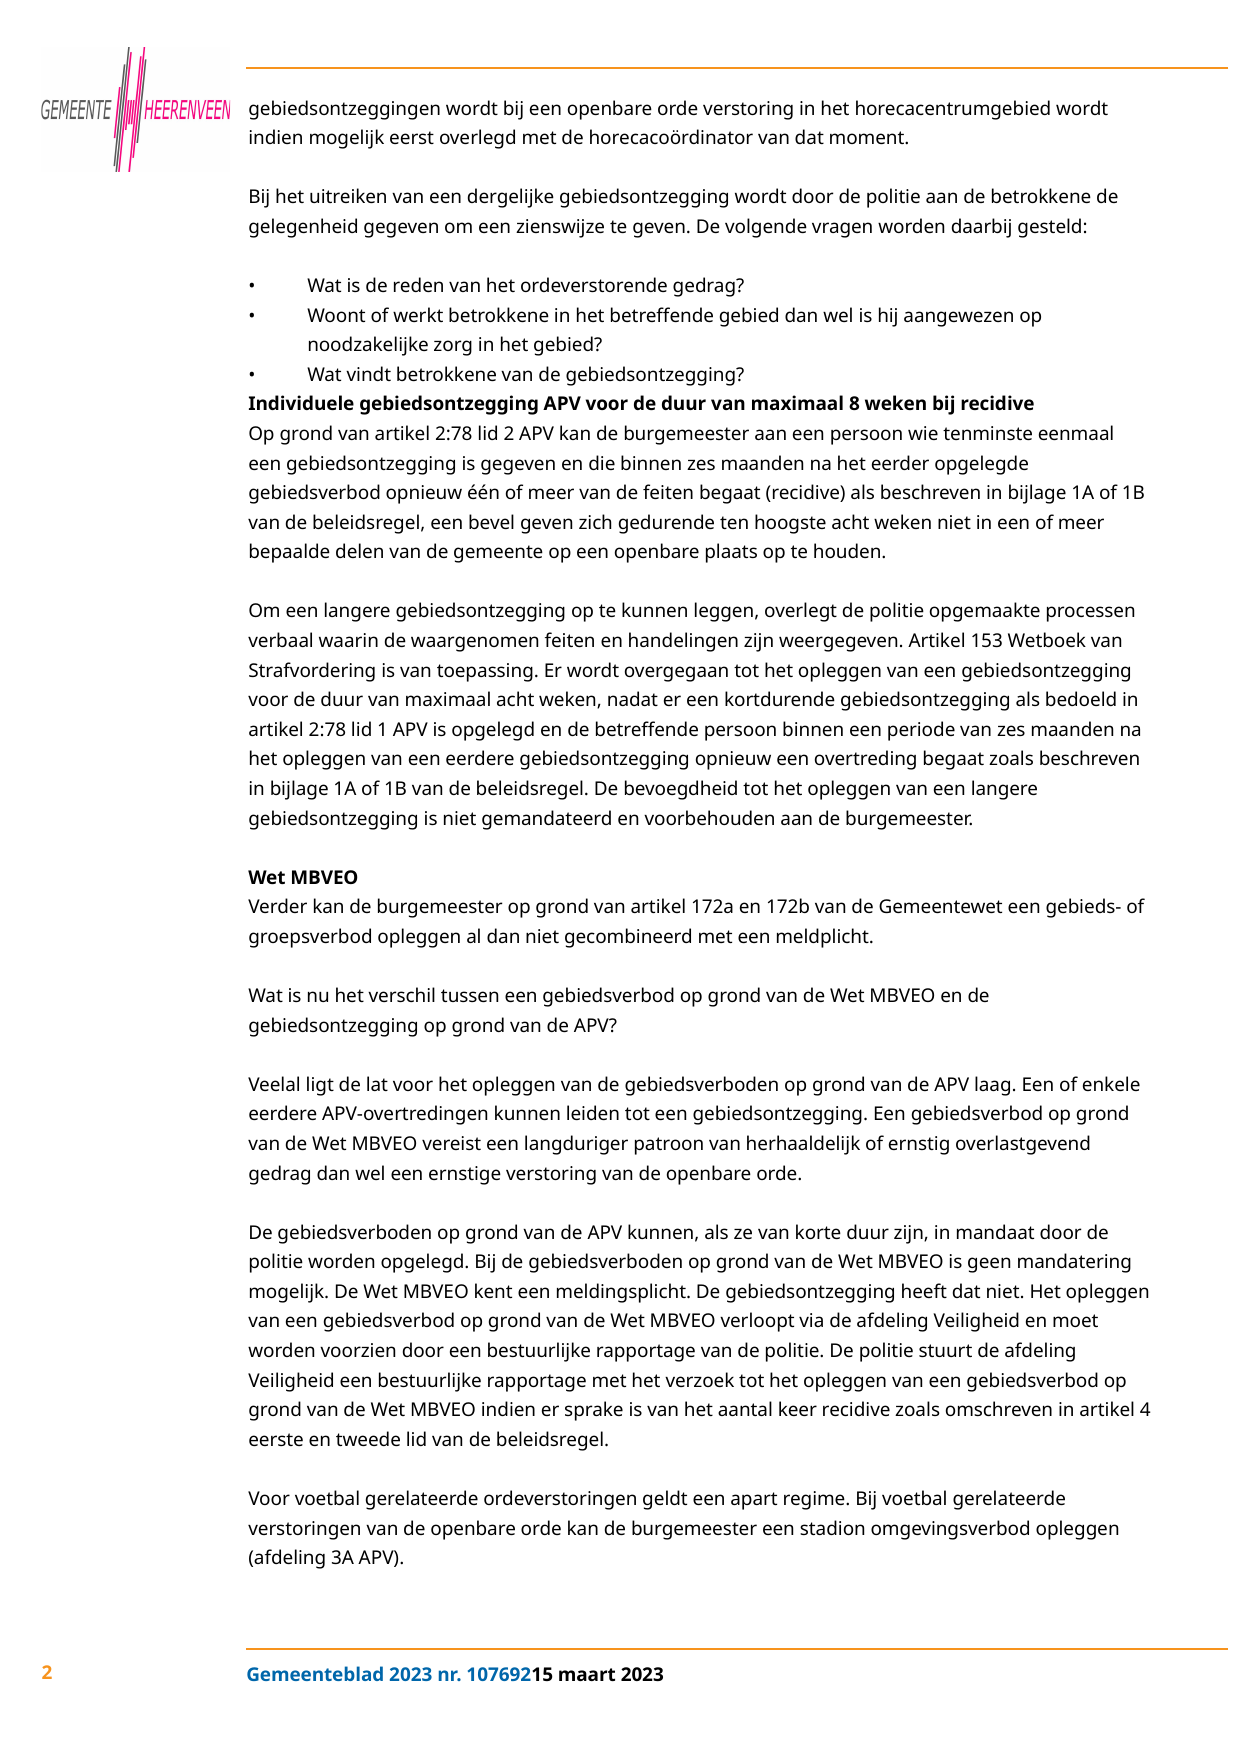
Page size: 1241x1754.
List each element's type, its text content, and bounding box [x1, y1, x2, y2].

text Bij het uitreiken van een dergelijke gebiedsontzegging wordt door de politie aan de betrokkene de gelegenheid gegeven om een zienswijze te geven. De volgende vragen worden daarbij gesteld: [248, 183, 1152, 239]
text Wat is nu het verschil tussen een gebiedsverbod op grond van de Wet MBVEO en de gebiedsontzegging op grond van de APV? [248, 982, 1152, 1038]
list Wat vindt betrokkene van de gebiedsontzegging? [248, 361, 1152, 387]
text gebiedsontzeggingen wordt bij een openbare orde verstoring in het horecacentrumgebied wordt indien mogelijk eerst overlegd met de horecacoördinator van dat moment. [248, 95, 1152, 150]
text Individuele gebiedsontzegging APV voor de duur van maximaal 8 weken bij recidive [248, 391, 1152, 416]
list Woont of werkt betrokkene in het betreffende gebied dan wel is hij aangewezen op noodzakelijke zorg in het gebied? [248, 302, 1152, 357]
text Voor voetbal gerelateerde ordeverstoringen geldt een apart regime. Bij voetbal gerelateerde verstoringen van de openbare orde kan de burgemeester een stadion omgevingsverbod opleggen (afdeling 3A APV). [248, 1485, 1152, 1570]
text De gebiedsverboden op grond van de APV kunnen, als ze van korte duur zijn, in mandaat door de politie worden opgelegd. Bij de gebiedsverboden op grond van de Wet MBVEO is geen mandatering mogelijk. De Wet MBVEO kent een meldingsplicht. De gebiedsontzegging heeft dat niet. Het opleggen van een gebiedsverbod op grond van de Wet MBVEO verloopt via de afdeling Veiligheid en moet worden voorzien door een bestuurlijke rapportage van de politie. De politie stuurt de afdeling Veiligheid een bestuurlijke rapportage met het verzoek tot het opleggen van een gebiedsverbod op grond van de Wet MBVEO indien er sprake is van het aantal keer recidive zoals omschreven in artikel 4 eerste en tweede lid van de beleidsregel. [248, 1219, 1152, 1452]
text Op grond van artikel 2:78 lid 2 APV kan de burgemeester aan een persoon wie tenminste eenmaal een gebiedsontzegging is gegeven en die binnen zes maanden na het eerder opgelegde gebiedsverbod opnieuw één of meer van de feiten begaat (recidive) als beschreven in bijlage 1A of 1B van de beleidsregel, een bevel geven zich gedurende ten hoogste acht weken niet in een of meer bepaalde delen van de gemeente op een openbare plaats op te houden. [248, 420, 1152, 564]
text Om een langere gebiedsontzegging op te kunnen leggen, overlegt de politie opgemaakte processen verbaal waarin de waargenomen feiten en handelingen zijn weergegeven. Artikel 153 Wetboek van Strafvordering is van toepassing. Er wordt overgegaan tot het opleggen van een gebiedsontzegging voor de duur van maximaal acht weken, nadat er een kortdurende gebiedsontzegging als bedoeld in artikel 2:78 lid 1 APV is opgelegd en de betreffende persoon binnen een periode van zes maanden na het opleggen van een eerdere gebiedsontzegging opnieuw een overtreding begaat zoals beschreven in bijlage 1A of 1B van de beleidsregel. De bevoegdheid tot het opleggen van een langere gebiedsontzegging is niet gemandateerd en voorbehouden aan de burgemeester. [248, 598, 1152, 831]
text Verder kan de burgemeester op grond van artikel 172a en 172b van de Gemeentewet een gebieds- of groepsverbod opleggen al dan niet gecombineerd met een meldplicht. [248, 893, 1152, 949]
text Veelal ligt de lat voor het opleggen van de gebiedsverboden op grond van de APV laag. Een of enkele eerdere APV-overtredingen kunnen leiden tot een gebiedsontzegging. Een gebiedsverbod op grond van de Wet MBVEO vereist een langduriger patroon van herhaaldelijk of ernstig overlastgevend gedrag dan wel een ernstige verstoring van de openbare orde. [248, 1071, 1152, 1186]
text Wet MBVEO [248, 864, 1152, 890]
list Wat is de reden van het ordeverstorende gedrag? [248, 272, 1152, 298]
picture [41, 47, 231, 172]
